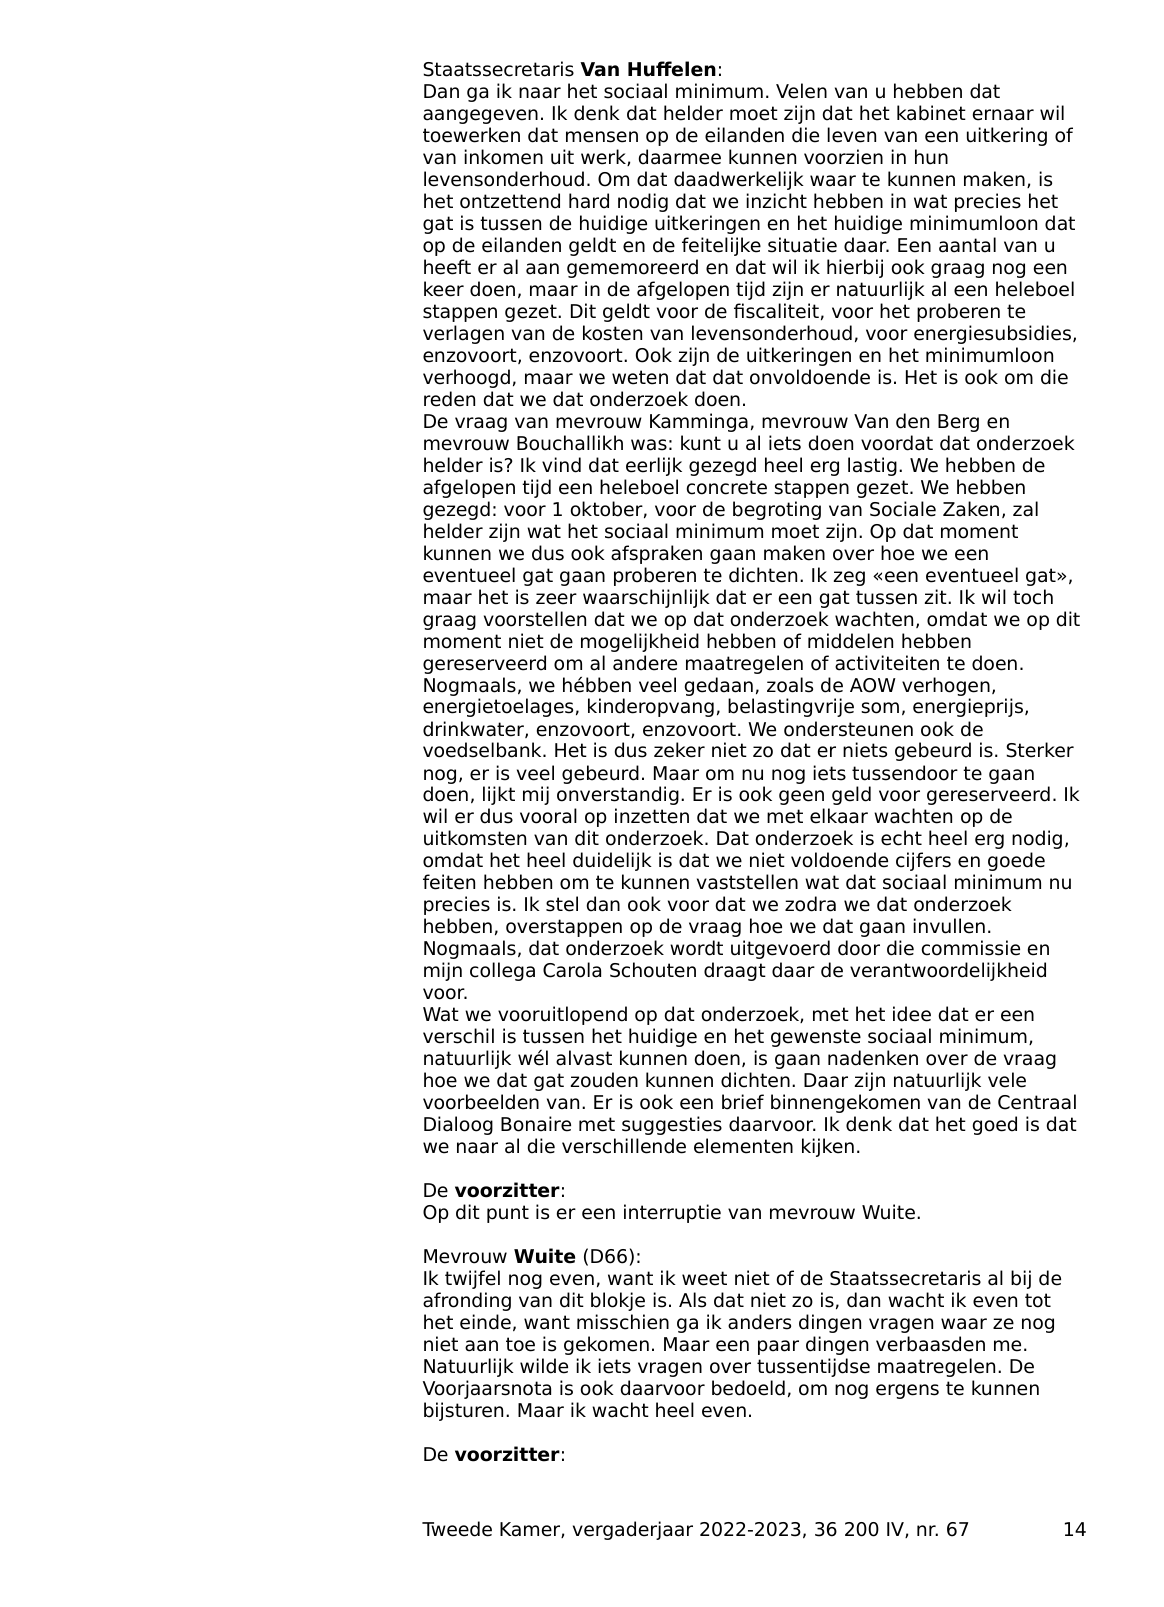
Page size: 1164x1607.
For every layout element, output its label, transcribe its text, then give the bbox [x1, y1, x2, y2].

text Wat we vooruitlopend op dat onderzoek, met het idee dat er een verschil is tussen het huidige en het gewenste sociaal minimum, natuurlijk wél alvast kunnen doen, is gaan nadenken over de vraag hoe we dat gat zouden kunnen dichten. Daar zijn natuurlijk vele voorbeelden van. Er is ook een brief binnengekomen van de Centraal Dialoog Bonaire met suggesties daarvoor. Ik denk dat het goed is dat we naar al die verschillende elementen kijken. [422, 1004, 1087, 1158]
text Staatssecretaris Van Huffelen: [422, 59, 1087, 81]
text Ik twijfel nog even, want ik weet niet of de Staatssecretaris al bij de afronding van dit blokje is. Als dat niet zo is, dan wacht ik even tot het einde, want misschien ga ik anders dingen vragen waar ze nog niet aan toe is gekomen. Maar een paar dingen verbaasden me. Natuurlijk wilde ik iets vragen over tussentijdse maatregelen. De Voorjaarsnota is ook daarvoor bedoeld, om nog ergens te kunnen bijsturen. Maar ik wacht heel even. [422, 1268, 1087, 1422]
text Dan ga ik naar het sociaal minimum. Velen van u hebben dat aangegeven. Ik denk dat helder moet zijn dat het kabinet ernaar wil toewerken dat mensen op de eilanden die leven van een uitkering of van inkomen uit werk, daarmee kunnen voorzien in hun levensonderhoud. Om dat daadwerkelijk waar te kunnen maken, is het ontzettend hard nodig dat we inzicht hebben in wat precies het gat is tussen de huidige uitkeringen en het huidige minimumloon dat op de eilanden geldt en de feitelijke situatie daar. Een aantal van u heeft er al aan gememoreerd en dat wil ik hierbij ook graag nog een keer doen, maar in de afgelopen tijd zijn er natuurlijk al een heleboel stappen gezet. Dit geldt voor de fiscaliteit, voor het proberen te verlagen van de kosten van levensonderhoud, voor energiesubsidies, enzovoort, enzovoort. Ook zijn de uitkeringen en het minimumloon verhoogd, maar we weten dat dat onvoldoende is. Het is ook om die reden dat we dat onderzoek doen. [422, 81, 1087, 411]
text De vraag van mevrouw Kamminga, mevrouw Van den Berg en mevrouw Bouchallikh was: kunt u al iets doen voordat dat onderzoek helder is? Ik vind dat eerlijk gezegd heel erg lastig. We hebben de afgelopen tijd een heleboel concrete stappen gezet. We hebben gezegd: voor 1 oktober, voor de begroting van Sociale Zaken, zal helder zijn wat het sociaal minimum moet zijn. Op dat moment kunnen we dus ook afspraken gaan maken over hoe we een eventueel gat gaan proberen te dichten. Ik zeg «een eventueel gat», maar het is zeer waarschijnlijk dat er een gat tussen zit. Ik wil toch graag voorstellen dat we op dat onderzoek wachten, omdat we op dit moment niet de mogelijkheid hebben of middelen hebben gereserveerd om al andere maatregelen of activiteiten te doen. [422, 411, 1087, 674]
text De voorzitter: [422, 1444, 1087, 1466]
text Mevrouw Wuite (D66): [422, 1246, 1087, 1268]
text De voorzitter: [422, 1180, 1087, 1202]
text Op dit punt is er een interruptie van mevrouw Wuite. [422, 1202, 1087, 1224]
text Nogmaals, we hébben veel gedaan, zoals de AOW verhogen, energietoelages, kinderopvang, belastingvrije som, energieprijs, drinkwater, enzovoort, enzovoort. We ondersteunen ook de voedselbank. Het is dus zeker niet zo dat er niets gebeurd is. Sterker nog, er is veel gebeurd. Maar om nu nog iets tussendoor te gaan doen, lijkt mij onverstandig. Er is ook geen geld voor gereserveerd. Ik wil er dus vooral op inzetten dat we met elkaar wachten op de uitkomsten van dit onderzoek. Dat onderzoek is echt heel erg nodig, omdat het heel duidelijk is dat we niet voldoende cijfers en goede feiten hebben om te kunnen vaststellen wat dat sociaal minimum nu precies is. Ik stel dan ook voor dat we zodra we dat onderzoek hebben, overstappen op de vraag hoe we dat gaan invullen. Nogmaals, dat onderzoek wordt uitgevoerd door die commissie en mijn collega Carola Schouten draagt daar de verantwoordelijkheid voor. [422, 674, 1087, 1004]
